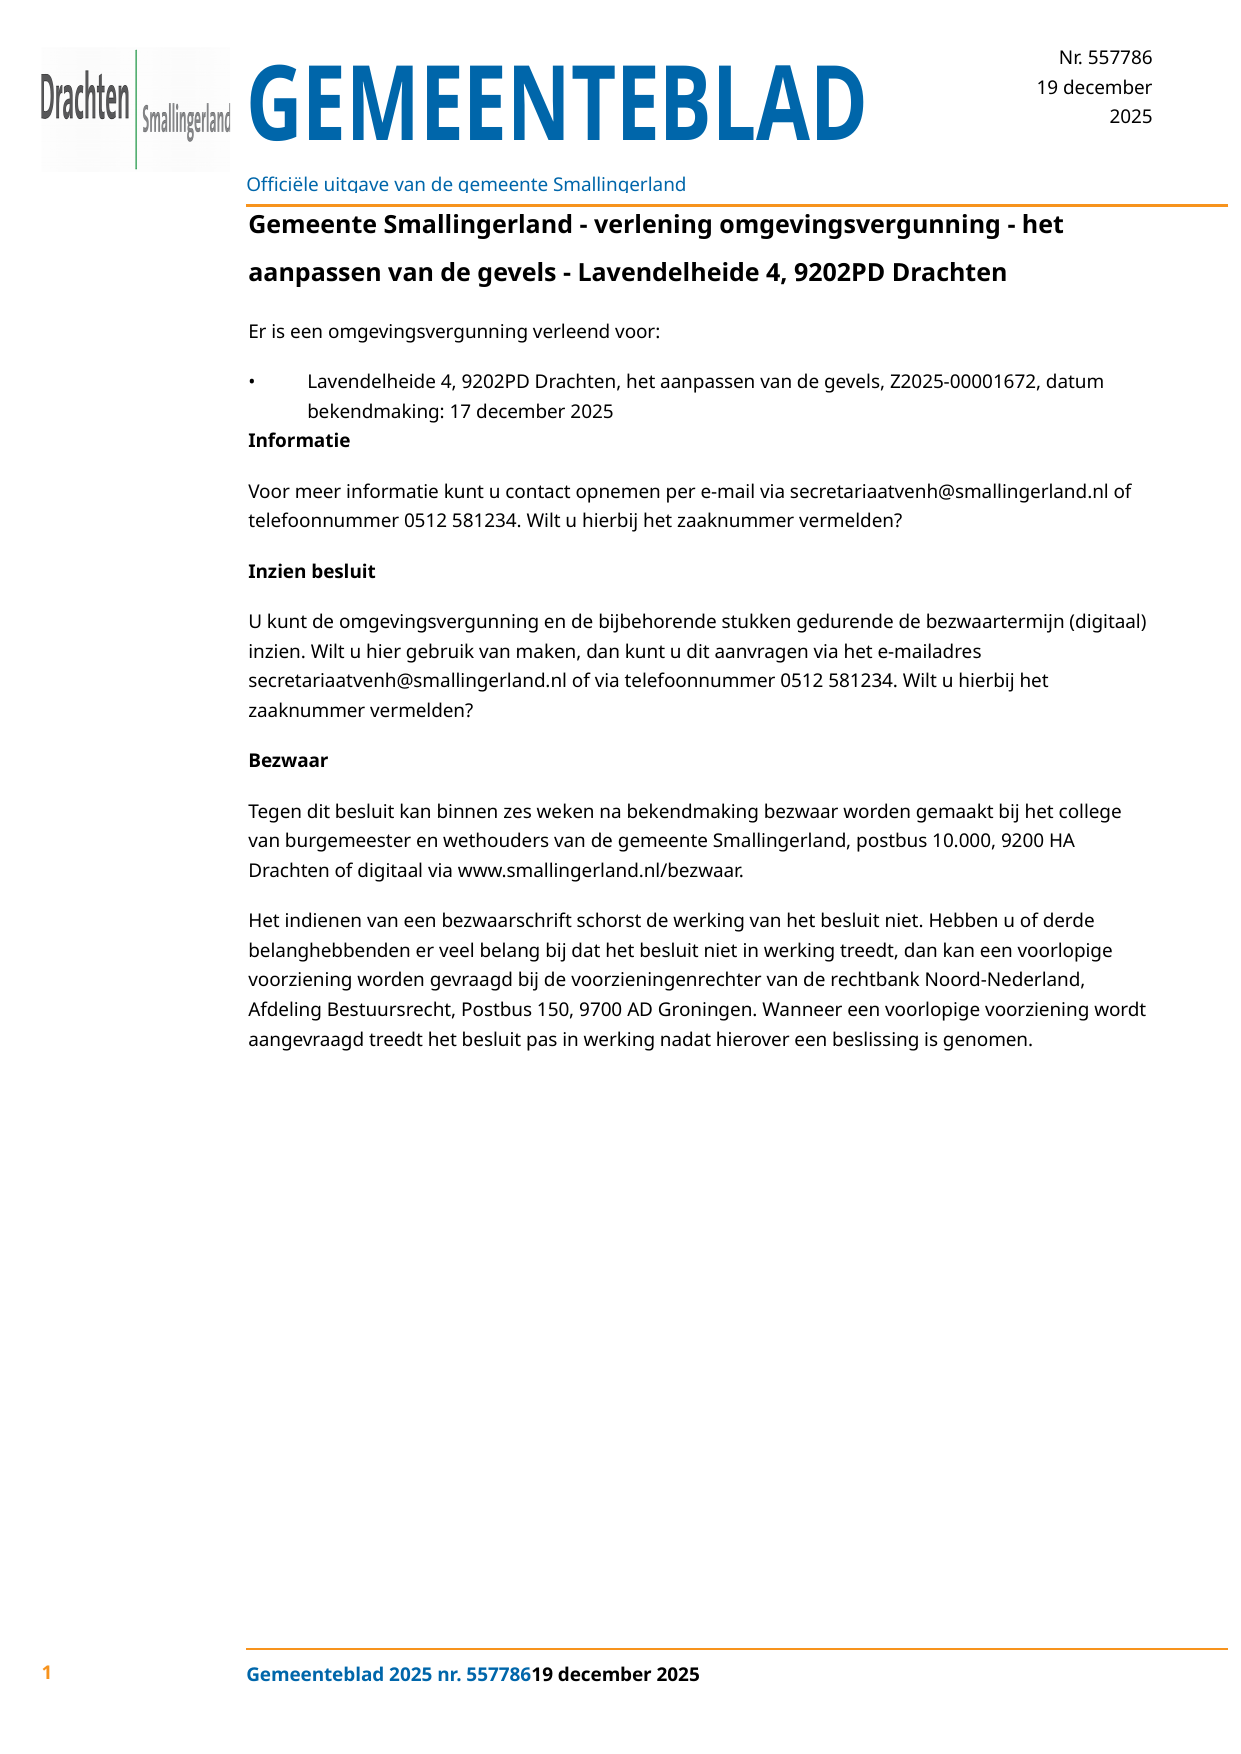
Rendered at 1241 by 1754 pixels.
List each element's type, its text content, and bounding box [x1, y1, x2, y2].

text Informatie [248, 427, 1152, 453]
text Inzien besluit [248, 558, 1152, 584]
text Tegen dit besluit kan binnen zes weken na bekendmaking bezwaar worden gemaakt bij het college van burgemeester en wethouders van de gemeente Smallingerland, postbus 10.000, 9200 HA Drachten of digitaal via www.smallingerland.nl/bezwaar. [248, 798, 1152, 883]
text Voor meer informatie kunt u contact opnemen per e-mail via secretariaatvenh@smallingerland.nl of telefoonnummer 0512 581234. Wilt u hierbij het zaaknummer vermelden? [248, 478, 1152, 533]
text Er is een omgevingsvergunning verleend voor: [248, 318, 1152, 344]
list Lavendelheide 4, 9202PD Drachten, het aanpassen van de gevels, Z2025-00001672, datum bekendmaking: 17 december 2025 [248, 368, 1152, 424]
picture [41, 47, 231, 172]
text U kunt de omgevingsvergunning en de bijbehorende stukken gedurende de bezwaartermijn (digitaal) inzien. Wilt u hier gebruik van maken, dan kunt u dit aanvragen via het e-mailadres secretariaatvenh@smallingerland.nl of via telefoonnummer 0512 581234. Wilt u hierbij het zaaknummer vermelden? [248, 608, 1152, 723]
text Gemeente Smallingerland - verlening omgevingsvergunning - het aanpassen van de gevels - Lavendelheide 4, 9202PD Drachten [248, 207, 1152, 288]
text Het indienen van een bezwaarschrift schorst de werking van het besluit niet. Hebben u of derde belanghebbenden er veel belang bij dat het besluit niet in werking treedt, dan kan een voorlopige voorziening worden gevraagd bij de voorzieningenrechter van de rechtbank Noord-Nederland, Afdeling Bestuursrecht, Postbus 150, 9700 AD Groningen. Wanneer een voorlopige voorziening wordt aangevraagd treedt het besluit pas in werking nadat hierover een beslissing is genomen. [248, 907, 1152, 1052]
text Bezwaar [248, 747, 1152, 773]
